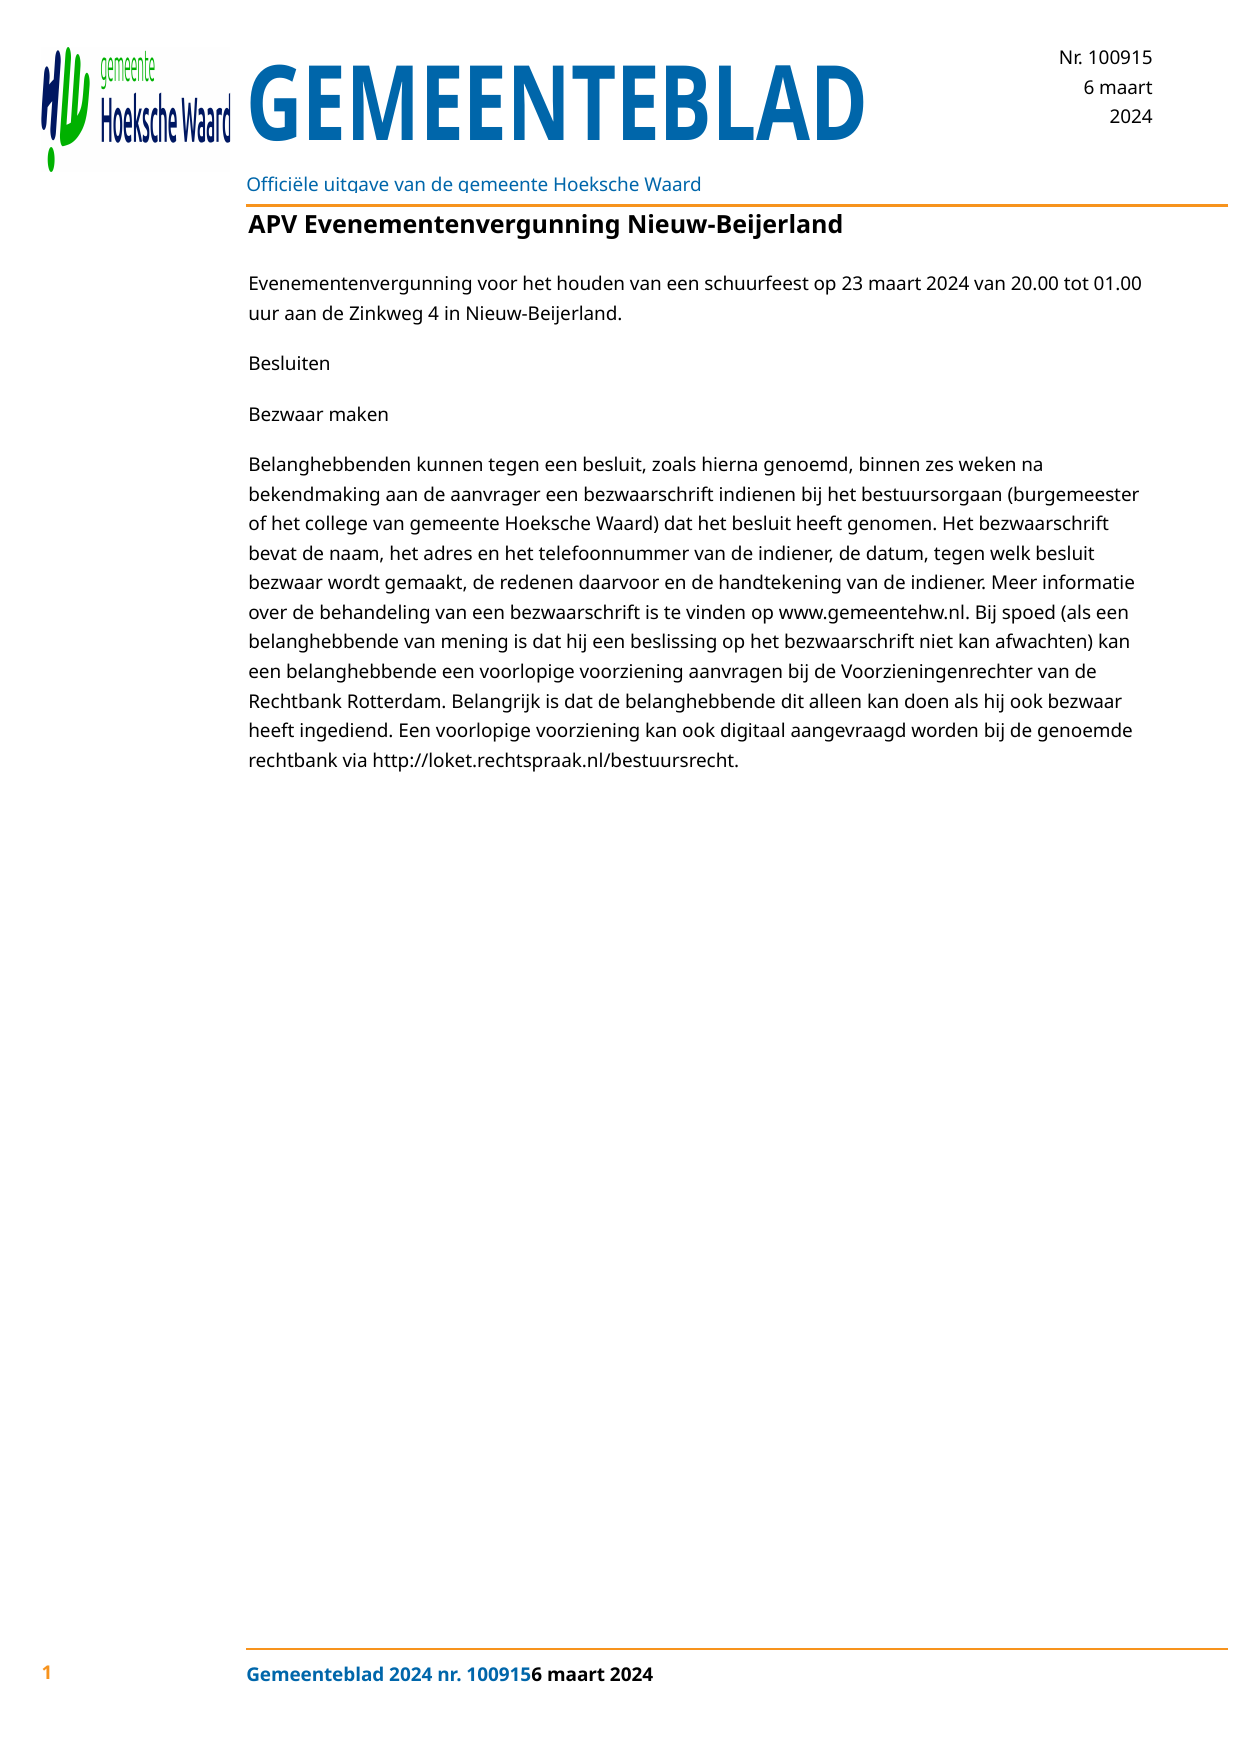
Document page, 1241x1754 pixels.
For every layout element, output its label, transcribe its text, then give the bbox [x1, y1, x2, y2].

text Besluiten [248, 350, 1152, 376]
picture [41, 47, 231, 172]
text Evenementenvergunning voor het houden van een schuurfeest op 23 maart 2024 van 20.00 tot 01.00 uur aan de Zinkweg 4 in Nieuw-Beijerland. [248, 270, 1152, 326]
text APV Evenementenvergunning Nieuw-Beijerland [248, 207, 1152, 241]
text Bezwaar maken [248, 401, 1152, 426]
text Belanghebbenden kunnen tegen een besluit, zoals hierna genoemd, binnen zes weken na bekendmaking aan de aanvrager een bezwaarschrift indienen bij het bestuursorgaan (burgemeester of het college van gemeente Hoeksche Waard) dat het besluit heeft genomen. Het bezwaarschrift bevat de naam, het adres en het telefoonnummer van de indiener, de datum, tegen welk besluit bezwaar wordt gemaakt, de redenen daarvoor en de handtekening van de indiener. Meer informatie over de behandeling van een bezwaarschrift is te vinden op www.gemeentehw.nl. Bij spoed (als een belanghebbende van mening is dat hij een beslissing op het bezwaarschrift niet kan afwachten) kan een belanghebbende een voorlopige voorziening aanvragen bij de Voorzieningenrechter van de Rechtbank Rotterdam. Belangrijk is dat de belanghebbende dit alleen kan doen als hij ook bezwaar heeft ingediend. Een voorlopige voorziening kan ook digitaal aangevraagd worden bij de genoemde rechtbank via http://loket.rechtspraak.nl/bestuursrecht. [248, 451, 1152, 773]
